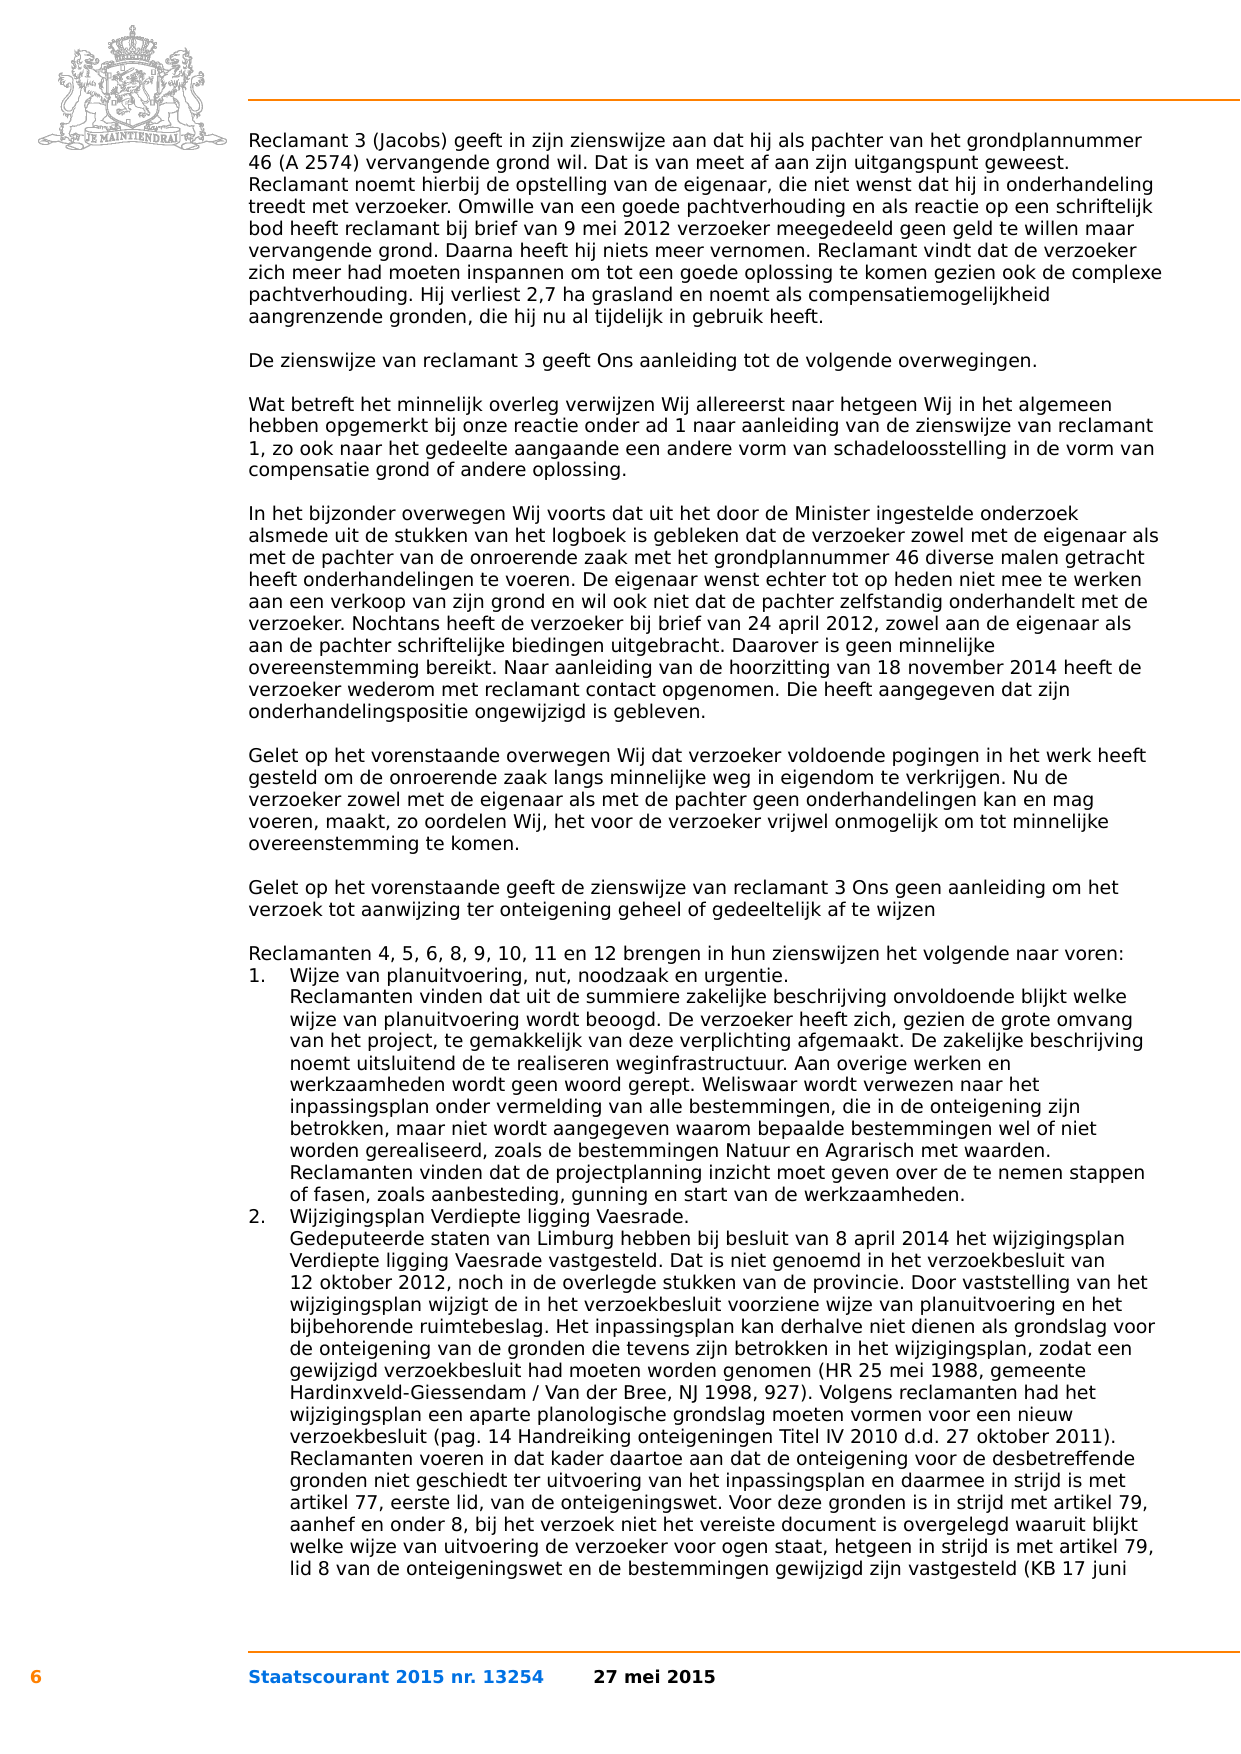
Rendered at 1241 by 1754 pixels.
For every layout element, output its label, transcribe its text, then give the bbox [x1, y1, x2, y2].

text In het bijzonder overwegen Wij voorts dat uit het door de Minister ingestelde onderzoek alsmede uit de stukken van het logboek is gebleken dat de verzoeker zowel met de eigenaar als met de pachter van de onroerende zaak met het grondplannummer 46 diverse malen getracht heeft onderhandelingen te voeren. De eigenaar wenst echter tot op heden niet mee te werken aan een verkoop van zijn grond en wil ook niet dat de pachter zelfstandig onderhandelt met de verzoeker. Nochtans heeft de verzoeker bij brief van 24 april 2012, zowel aan de eigenaar als aan de pachter schriftelijke biedingen uitgebracht. Daarover is geen minnelijke overeenstemming bereikt. Naar aanleiding van de hoorzitting van 18 november 2014 heeft de verzoeker wederom met reclamant contact opgenomen. Die heeft aangegeven dat zijn onderhandelingspositie ongewijzigd is gebleven. [248, 503, 1163, 723]
picture [38, 25, 227, 150]
text De zienswijze van reclamant 3 geeft Ons aanleiding tot de volgende overwegingen. [248, 349, 1163, 372]
text 2. Wijzigingsplan Verdiepte ligging Vaesrade. [248, 1206, 1163, 1228]
text Reclamant 3 (Jacobs) geeft in zijn zienswijze aan dat hij als pachter van het grondplannummer 46 (A 2574) vervangende grond wil. Dat is van meet af aan zijn uitgangspunt geweest. Reclamant noemt hierbij de opstelling van de eigenaar, die niet wenst dat hij in onderhandeling treedt met verzoeker. Omwille van een goede pachtverhouding en als reactie op een schriftelijk bod heeft reclamant bij brief van 9 mei 2012 verzoeker meegedeeld geen geld te willen maar vervangende grond. Daarna heeft hij niets meer vernomen. Reclamant vindt dat de verzoeker zich meer had moeten inspannen om tot een goede oplossing te komen gezien ook de complexe pachtverhouding. Hij verliest 2,7 ha grasland en noemt als compensatiemogelijkheid aangrenzende gronden, die hij nu al tijdelijk in gebruik heeft. [248, 130, 1163, 328]
text Reclamanten 4, 5, 6, 8, 9, 10, 11 en 12 brengen in hun zienswijzen het volgende naar voren: [248, 942, 1163, 964]
text 1. Wijze van planuitvoering, nut, noodzaak en urgentie. [248, 964, 1163, 986]
text Gedeputeerde staten van Limburg hebben bij besluit van 8 april 2014 het wijzigingsplan Verdiepte ligging Vaesrade vastgesteld. Dat is niet genoemd in het verzoekbesluit van 12 oktober 2012, noch in de overlegde stukken van de provincie. Door vaststelling van het wijzigingsplan wijzigt de in het verzoekbesluit voorziene wijze van planuitvoering en het bijbehorende ruimtebeslag. Het inpassingsplan kan derhalve niet dienen als grondslag voor de onteigening van de gronden die tevens zijn betrokken in het wijzigingsplan, zodat een gewijzigd verzoekbesluit had moeten worden genomen (HR 25 mei 1988, gemeente Hardinxveld-Giessendam / Van der Bree, NJ 1998, 927). Volgens reclamanten had het wijzigingsplan een aparte planologische grondslag moeten vormen voor een nieuw verzoekbesluit (pag. 14 Handreiking onteigeningen Titel IV 2010 d.d. 27 oktober 2011). [289, 1228, 1163, 1448]
text Gelet op het vorenstaande geeft de zienswijze van reclamant 3 Ons geen aanleiding om het verzoek tot aanwijzing ter onteigening geheel of gedeeltelijk af te wijzen [248, 877, 1163, 921]
text Gelet op het vorenstaande overwegen Wij dat verzoeker voldoende pogingen in het werk heeft gesteld om de onroerende zaak langs minnelijke weg in eigendom te verkrijgen. Nu de verzoeker zowel met de eigenaar als met de pachter geen onderhandelingen kan en mag voeren, maakt, zo oordelen Wij, het voor de verzoeker vrijwel onmogelijk om tot minnelijke overeenstemming te komen. [248, 745, 1163, 855]
text Wat betreft het minnelijk overleg verwijzen Wij allereerst naar hetgeen Wij in het algemeen hebben opgemerkt bij onze reactie onder ad 1 naar aanleiding van de zienswijze van reclamant 1, zo ook naar het gedeelte aangaande een andere vorm van schadeloosstelling in de vorm van compensatie grond of andere oplossing. [248, 393, 1163, 481]
text Reclamanten vinden dat uit de summiere zakelijke beschrijving onvoldoende blijkt welke wijze van planuitvoering wordt beoogd. De verzoeker heeft zich, gezien de grote omvang van het project, te gemakkelijk van deze verplichting afgemaakt. De zakelijke beschrijving noemt uitsluitend de te realiseren weginfrastructuur. Aan overige werken en werkzaamheden wordt geen woord gerept. Weliswaar wordt verwezen naar het inpassingsplan onder vermelding van alle bestemmingen, die in de onteigening zijn betrokken, maar niet wordt aangegeven waarom bepaalde bestemmingen wel of niet worden gerealiseerd, zoals de bestemmingen Natuur en Agrarisch met waarden. Reclamanten vinden dat de projectplanning inzicht moet geven over de te nemen stappen of fasen, zoals aanbesteding, gunning en start van de werkzaamheden. [289, 986, 1163, 1206]
text Reclamanten voeren in dat kader daartoe aan dat de onteigening voor de desbetreffende gronden niet geschiedt ter uitvoering van het inpassingsplan en daarmee in strijd is met artikel 77, eerste lid, van de onteigeningswet. Voor deze gronden is in strijd met artikel 79, aanhef en onder 8, bij het verzoek niet het vereiste document is overgelegd waaruit blijkt welke wijze van uitvoering de verzoeker voor ogen staat, hetgeen in strijd is met artikel 79, lid 8 van de onteigeningswet en de bestemmingen gewijzigd zijn vastgesteld (KB 17 juni [289, 1448, 1163, 1580]
